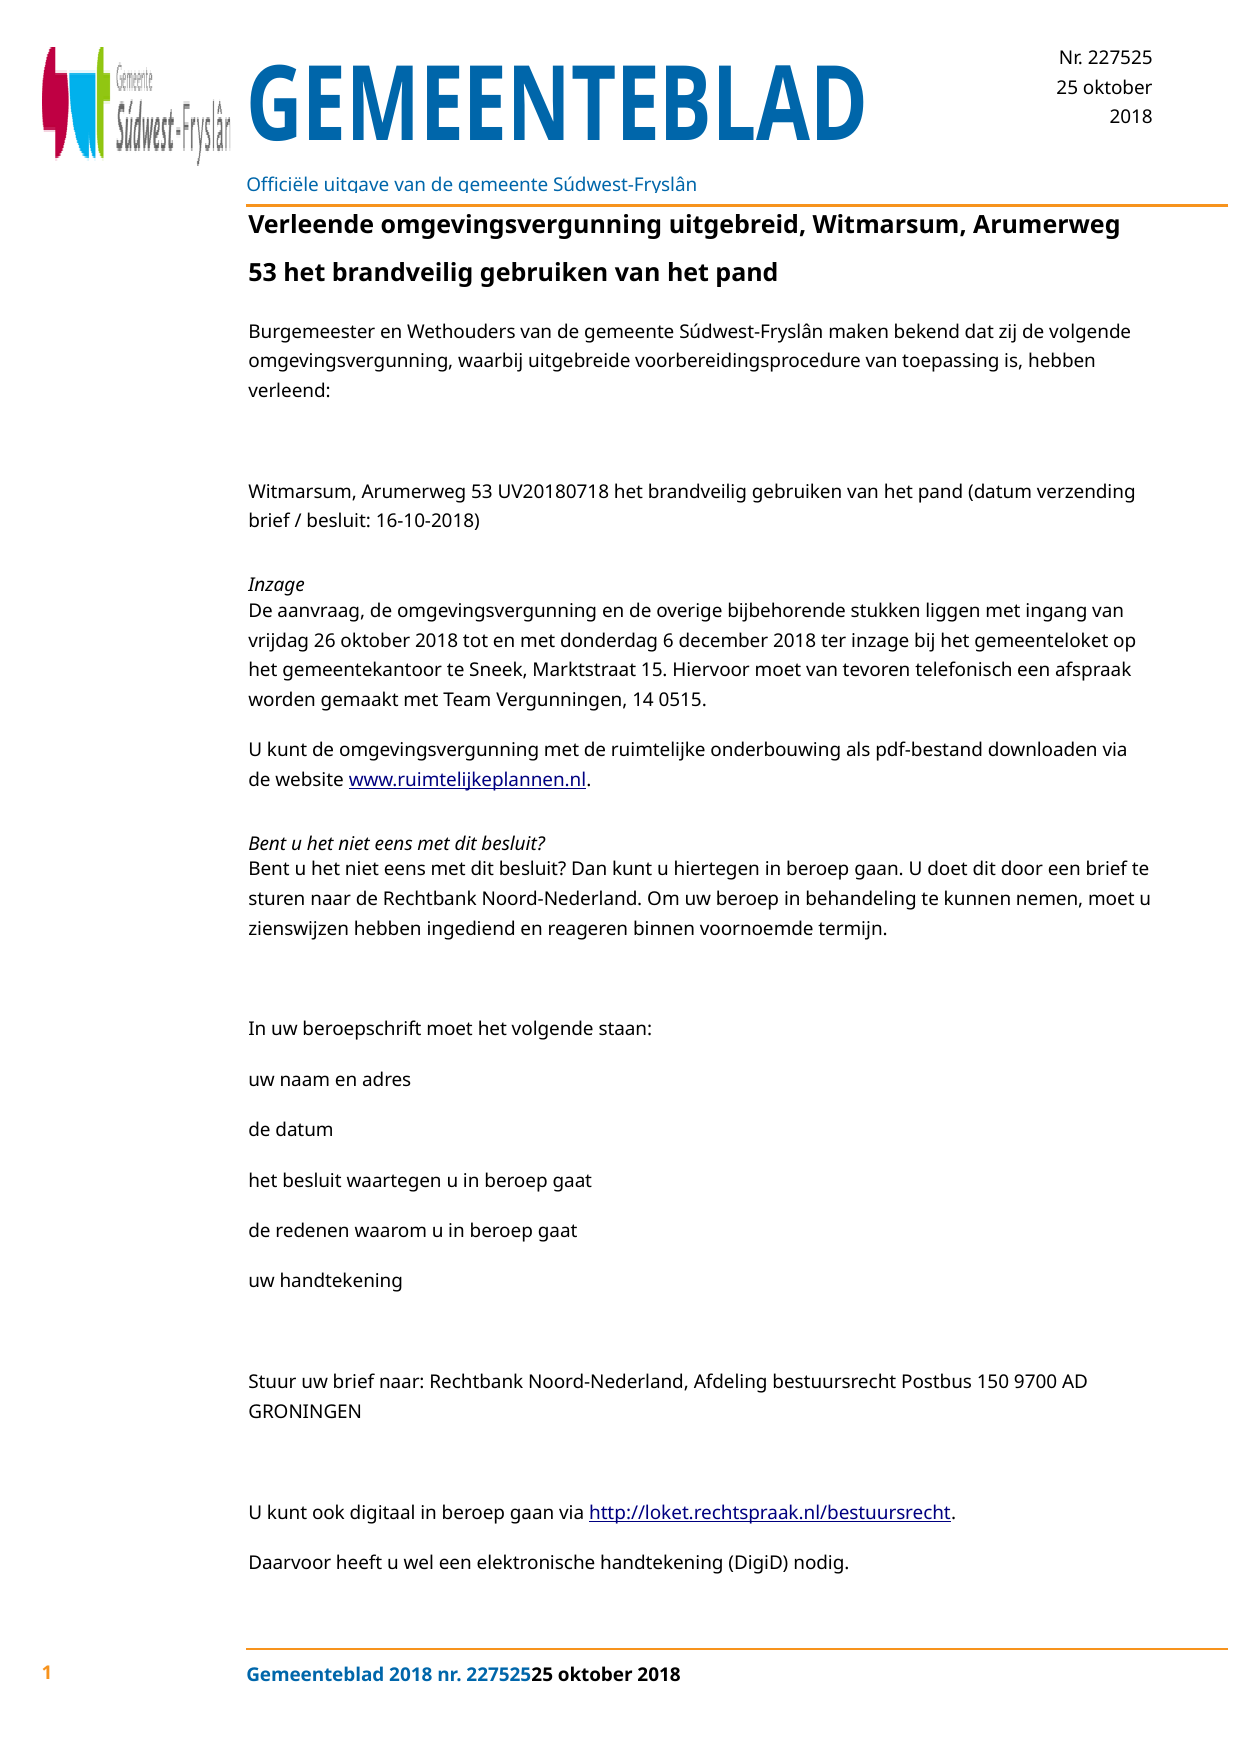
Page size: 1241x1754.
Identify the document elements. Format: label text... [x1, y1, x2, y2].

text De aanvraag, de omgevingsvergunning en de overige bijbehorende stukken liggen met ingang van vrijdag 26 oktober 2018 tot en met donderdag 6 december 2018 ter inzage bij het gemeenteloket op het gemeentekantoor te Sneek, Marktstraat 15. Hiervoor moet van tevoren telefonisch een afspraak worden gemaakt met Team Vergunningen, 14 0515. [248, 597, 1152, 712]
text Stuur uw brief naar: Rechtbank Noord-Nederland, Afdeling bestuursrecht Postbus 150 9700 AD GRONINGEN [248, 1368, 1152, 1424]
text Bent u het niet eens met dit besluit? [248, 830, 1152, 856]
text Verleende omgevingsvergunning uitgebreid, Witmarsum, Arumerweg 53 het brandveilig gebruiken van het pand [248, 207, 1152, 288]
text de redenen waarom u in beroep gaat [248, 1217, 1152, 1243]
text uw naam en adres [248, 1066, 1152, 1092]
text U kunt de omgevingsvergunning met de ruimtelijke onderbouwing als pdf-bestand downloaden via de website www.ruimtelijkeplannen.nl. [248, 736, 1152, 792]
text Inzage [248, 571, 1152, 597]
text Burgemeester en Wethouders van de gemeente Súdwest-Fryslân maken bekend dat zij de volgende omgevingsvergunning, waarbij uitgebreide voorbereidingsprocedure van toepassing is, hebben verleend: [248, 318, 1152, 403]
text de datum [248, 1116, 1152, 1142]
text uw handtekening [248, 1268, 1152, 1293]
text Bent u het niet eens met dit besluit? Dan kunt u hiertegen in beroep gaan. U doet dit door een brief te sturen naar de Rechtbank Noord-Nederland. Om uw beroep in behandeling te kunnen nemen, moet u zienswijzen hebben ingediend en reageren binnen voornoemde termijn. [248, 856, 1152, 941]
text Witmarsum, Arumerweg 53 UV20180718 het brandveilig gebruiken van het pand (datum verzending brief / besluit: 16-10-2018) [248, 478, 1152, 533]
text U kunt ook digitaal in beroep gaan via http://loket.rechtspraak.nl/bestuursrecht. [248, 1499, 1152, 1525]
text het besluit waartegen u in beroep gaat [248, 1167, 1152, 1193]
text Daarvoor heeft u wel een elektronische handtekening (DigiD) nodig. [248, 1549, 1152, 1575]
picture [41, 47, 231, 172]
text In uw beroepschrift moet het volgende staan: [248, 1016, 1152, 1041]
